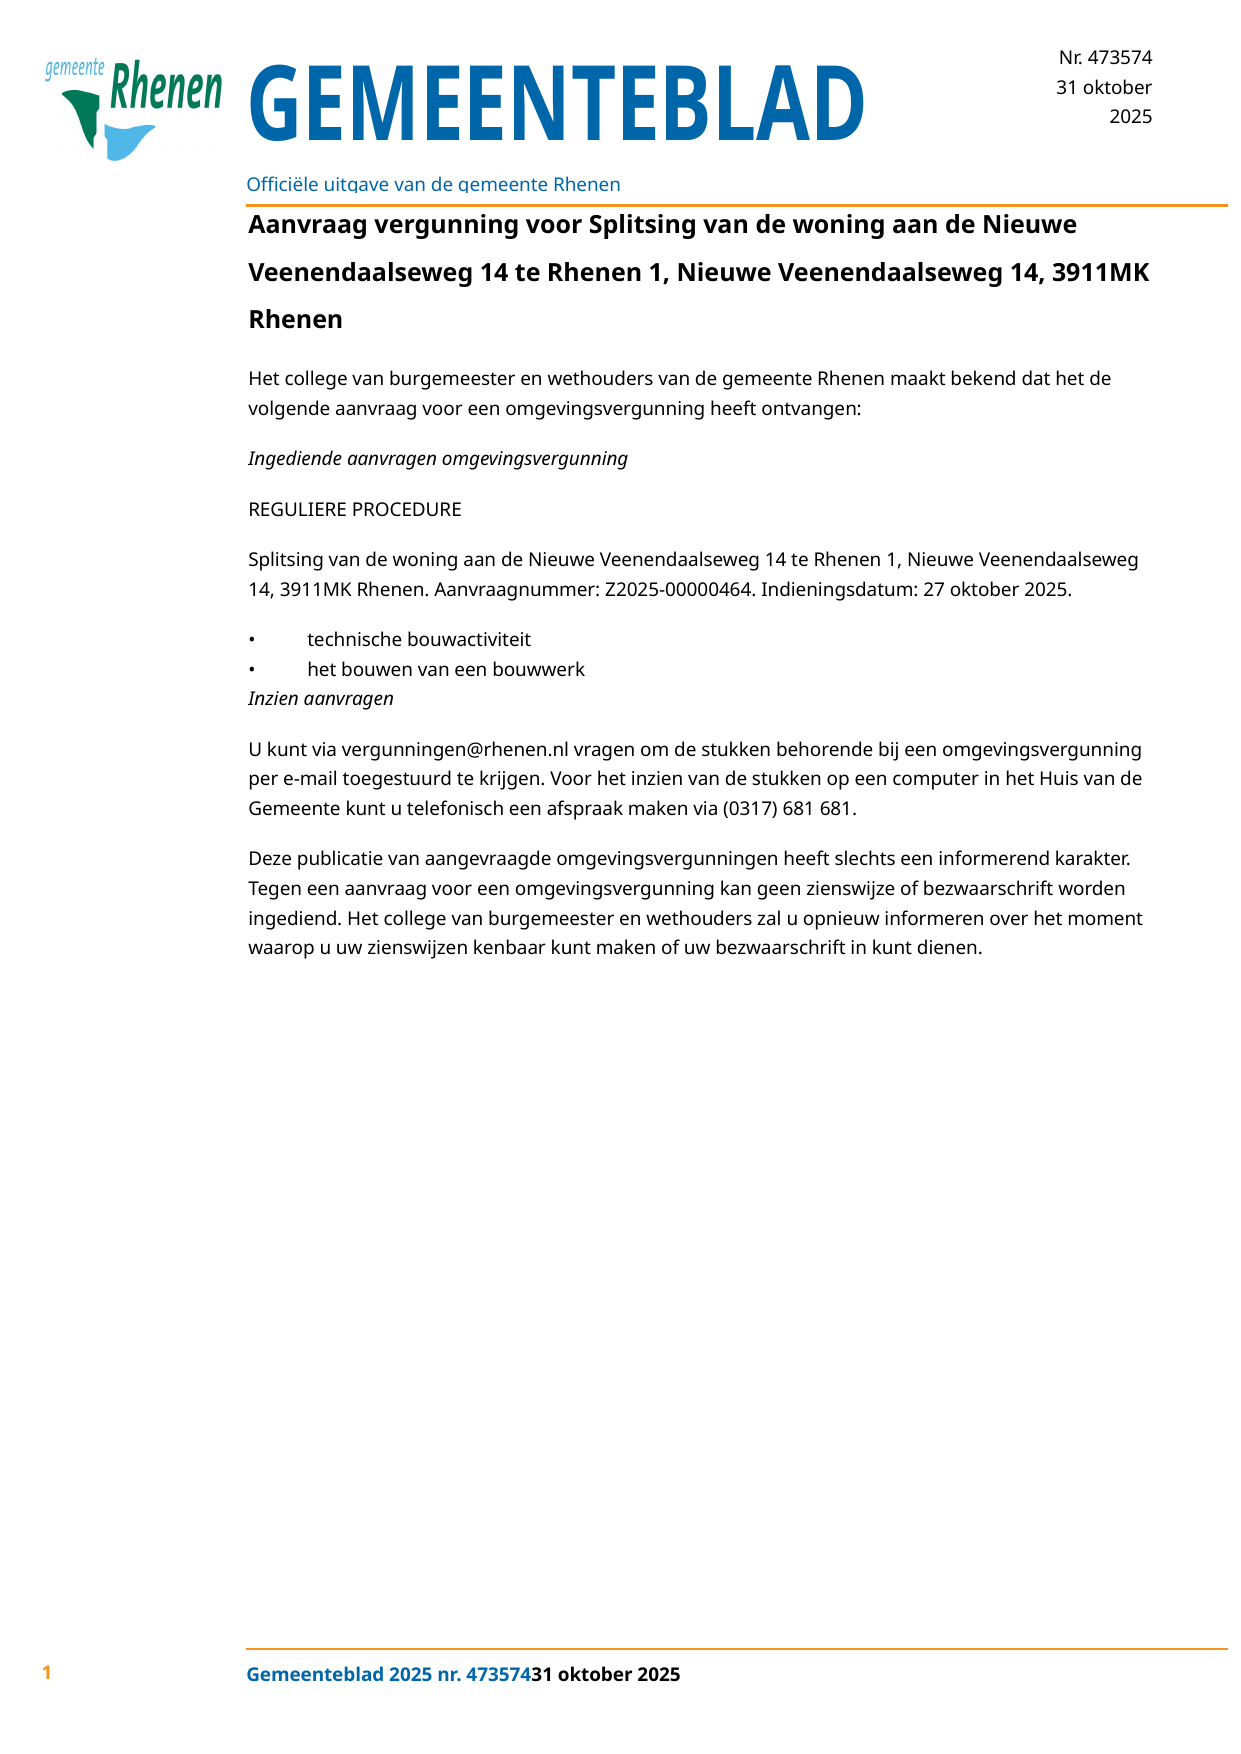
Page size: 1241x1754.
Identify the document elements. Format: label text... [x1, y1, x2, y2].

picture [41, 47, 231, 172]
text U kunt via vergunningen@rhenen.nl vragen om de stukken behorende bij een omgevingsvergunning per e-mail toegestuurd te krijgen. Voor het inzien van de stukken op een computer in het Huis van de Gemeente kunt u telefonisch een afspraak maken via (0317) 681 681. [248, 736, 1152, 821]
text Het college van burgemeester en wethouders van de gemeente Rhenen maakt bekend dat het de volgende aanvraag voor een omgevingsvergunning heeft ontvangen: [248, 366, 1152, 421]
text REGULIERE PROCEDURE [248, 496, 1152, 522]
text Aanvraag vergunning voor Splitsing van de woning aan de Nieuwe Veenendaalseweg 14 te Rhenen 1, Nieuwe Veenendaalseweg 14, 3911MK Rhenen [248, 207, 1152, 336]
list het bouwen van een bouwwerk [248, 656, 1152, 682]
text Splitsing van de woning aan de Nieuwe Veenendaalseweg 14 te Rhenen 1, Nieuwe Veenendaalseweg 14, 3911MK Rhenen. Aanvraagnummer: Z2025-00000464. Indieningsdatum: 27 oktober 2025. [248, 546, 1152, 602]
text Ingediende aanvragen omgevingsvergunning [248, 446, 1152, 471]
list technische bouwactiviteit [248, 626, 1152, 652]
text Deze publicatie van aangevraagde omgevingsvergunningen heeft slechts een informerend karakter. Tegen een aanvraag voor een omgevingsvergunning kan geen zienswijze of bezwaarschrift worden ingediend. Het college van burgemeester en wethouders zal u opnieuw informeren over het moment waarop u uw zienswijzen kenbaar kunt maken of uw bezwaarschrift in kunt dienen. [248, 846, 1152, 960]
text Inzien aanvragen [248, 686, 1152, 711]
